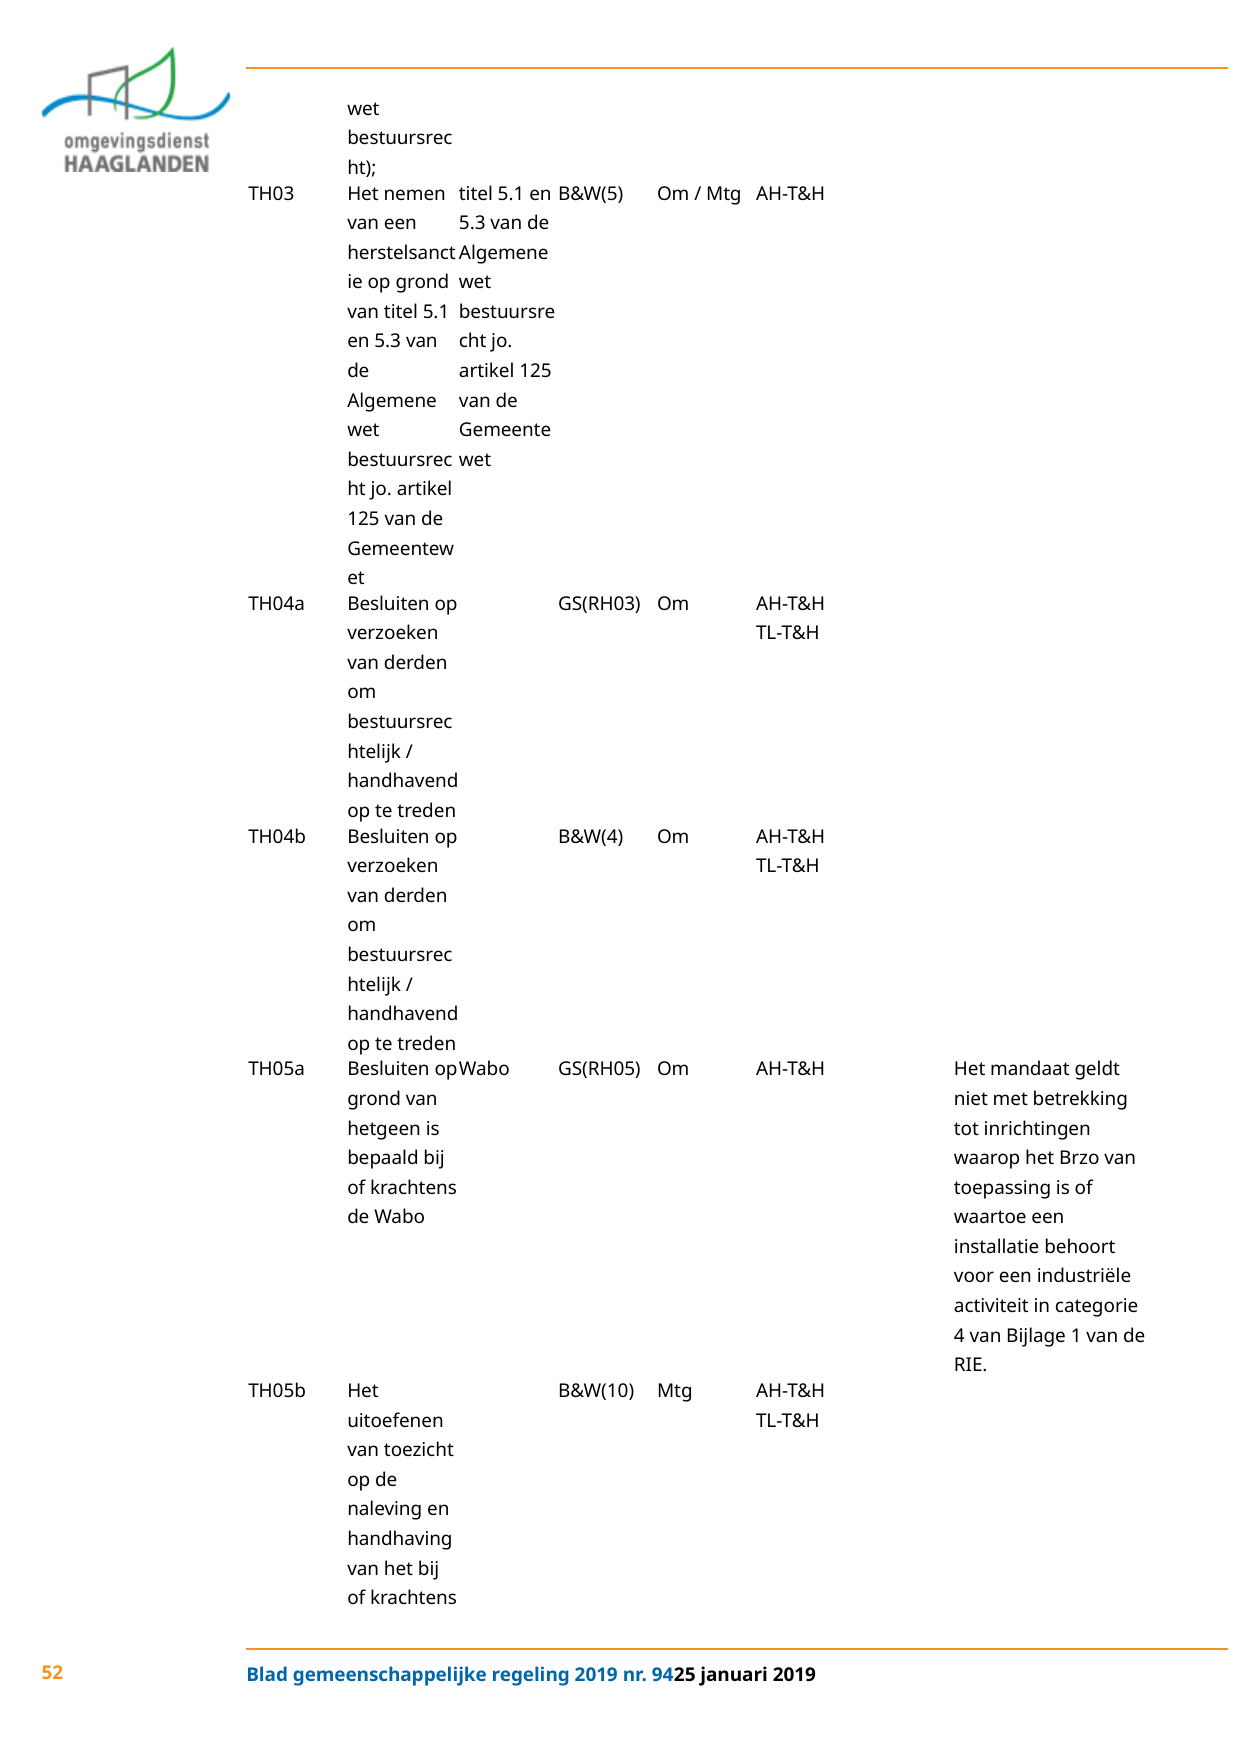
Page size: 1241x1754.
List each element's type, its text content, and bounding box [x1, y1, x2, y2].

table_cell AH-T&H TL-T&H [756, 590, 855, 823]
table_cell B&W(5) [558, 180, 657, 590]
table_cell AH-T&H TL-T&H [756, 1377, 855, 1610]
table_cell [756, 95, 855, 180]
table_cell [855, 823, 954, 1056]
table_cell [855, 1377, 954, 1610]
table_cell Mtg [657, 1377, 756, 1610]
table_cell TH05b [248, 1377, 347, 1610]
table_cell [657, 95, 756, 180]
table_cell TH04b [248, 823, 347, 1056]
table_cell TH04a [248, 590, 347, 823]
table_cell Om [657, 823, 756, 1056]
table_cell wet bestuursrecht); [347, 95, 459, 180]
table_cell AH-T&H TL-T&H [756, 823, 855, 1056]
table_cell [954, 1377, 1152, 1610]
table_cell AH-T&H [756, 1056, 855, 1377]
table_cell [855, 95, 954, 180]
table_cell [954, 823, 1152, 1056]
table_cell [459, 823, 558, 1056]
table_cell GS(RH05) [558, 1056, 657, 1377]
table_cell B&W(10) [558, 1377, 657, 1610]
table_cell [459, 1377, 558, 1610]
table_cell Om / Mtg [657, 180, 756, 590]
table_cell Besluiten op verzoeken van derden om bestuursrechtelijk / handhavend op te treden [347, 823, 459, 1056]
table_cell Om [657, 1056, 756, 1377]
table_cell [558, 95, 657, 180]
table_cell [855, 180, 954, 590]
table_cell [954, 590, 1152, 823]
table_cell B&W(4) [558, 823, 657, 1056]
table_cell [855, 590, 954, 823]
table_cell [248, 95, 347, 180]
table_cell [954, 180, 1152, 590]
table_cell Het nemen van een herstelsanctie op grond van titel 5.1 en 5.3 van de Algemene wet bestuursrecht jo. artikel 125 van de Gemeentewet [347, 180, 459, 590]
table_cell [954, 95, 1152, 180]
table_cell AH-T&H [756, 180, 855, 590]
picture [41, 47, 231, 172]
table_cell Om [657, 590, 756, 823]
table_cell Het mandaat geldt niet met betrekking tot inrichtingen waarop het Brzo van toepassing is of waartoe een installatie behoort voor een industriële activiteit in categorie 4 van Bijlage 1 van de RIE. [954, 1056, 1152, 1377]
table_cell [459, 590, 558, 823]
table_cell TH05a [248, 1056, 347, 1377]
table_cell Besluiten op verzoeken van derden om bestuursrechtelijk / handhavend op te treden [347, 590, 459, 823]
table_cell Wabo [459, 1056, 558, 1377]
table_cell TH03 [248, 180, 347, 590]
table_cell titel 5.1 en 5.3 van de Algemene wet bestuursrecht jo. artikel 125 van de Gemeentewet [459, 180, 558, 590]
table_cell [459, 95, 558, 180]
table_cell GS(RH03) [558, 590, 657, 823]
table_cell [855, 1056, 954, 1377]
table_cell Het uitoefenen van toezicht op de naleving en handhaving van het bij of krachtens [347, 1377, 459, 1610]
table_cell Besluiten op grond van hetgeen is bepaald bij of krachtens de Wabo [347, 1056, 459, 1377]
